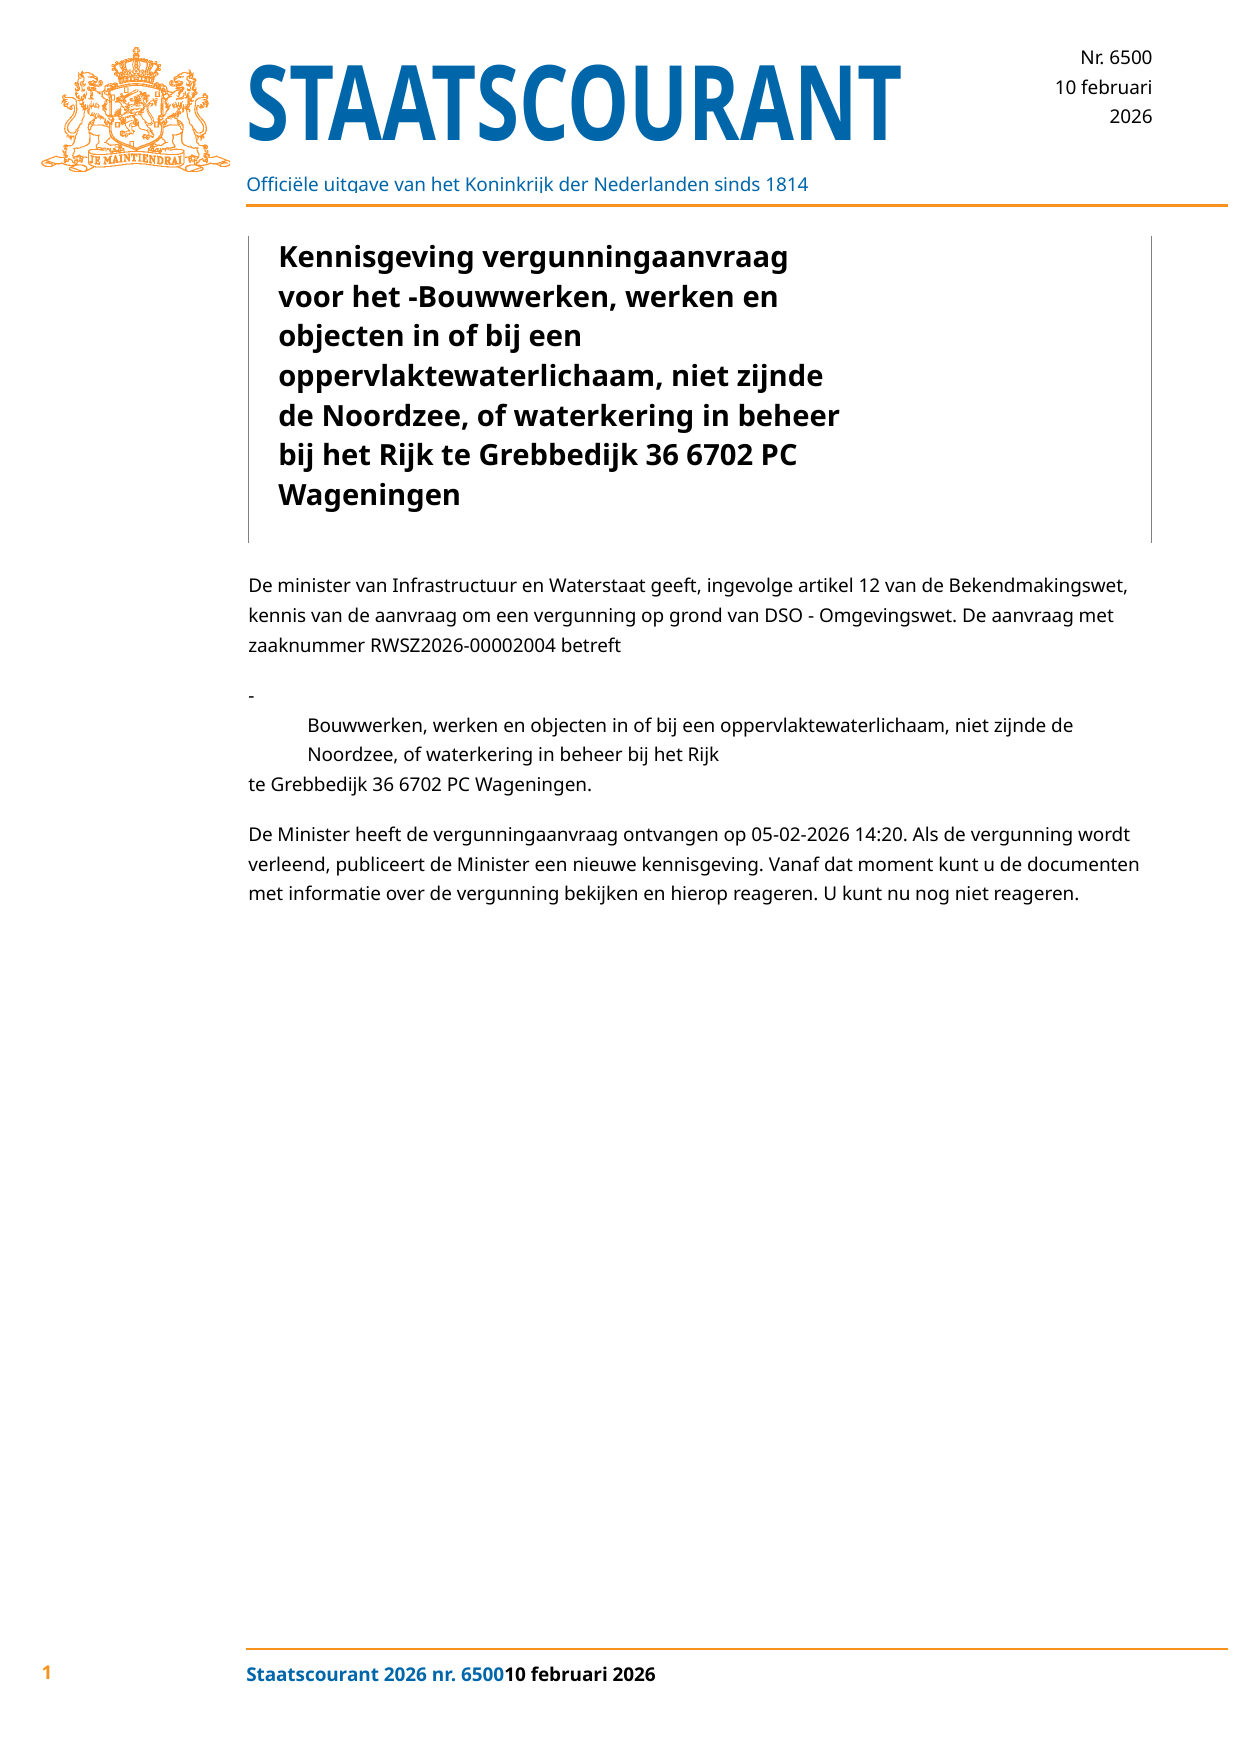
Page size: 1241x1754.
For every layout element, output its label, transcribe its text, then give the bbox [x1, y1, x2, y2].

picture [912, 236, 1090, 414]
table_header [850, 236, 912, 413]
table_header [850, 414, 1151, 543]
text te Grebbedijk 36 6702 PC Wageningen. [248, 771, 1152, 797]
text De Minister heeft de vergunningaanvraag ontvangen op 05-02-2026 14:20. Als de vergunning wordt verleend, publiceert de Minister een nieuwe kennisgeving. Vanaf dat moment kunt u de documenten met informatie over de vergunning bekijken en hierop reageren. U kunt nu nog niet reageren. [248, 821, 1152, 906]
list Bouwwerken, werken en objecten in of bij een oppervlaktewaterlichaam, niet zijnde de Noordzee, of waterkering in beheer bij het Rijk [248, 712, 1152, 767]
table_header [1090, 236, 1151, 413]
table_header Kennisgeving vergunningaanvraag voor het -Bouwwerken, werken en objecten in of bij een oppervlaktewaterlichaam, niet zijnde de Noordzee, of waterkering in beheer bij het Rijk te Grebbedijk 36 6702 PC Wageningen [249, 236, 850, 543]
text De minister van Infrastructuur en Waterstaat geeft, ingevolge artikel 12 van de Bekendmakingswet, kennis van de aanvraag om een vergunning op grond van DSO - Omgevingswet. De aanvraag met zaaknummer RWSZ2026-00002004 betreft [248, 573, 1152, 658]
picture [41, 47, 231, 172]
